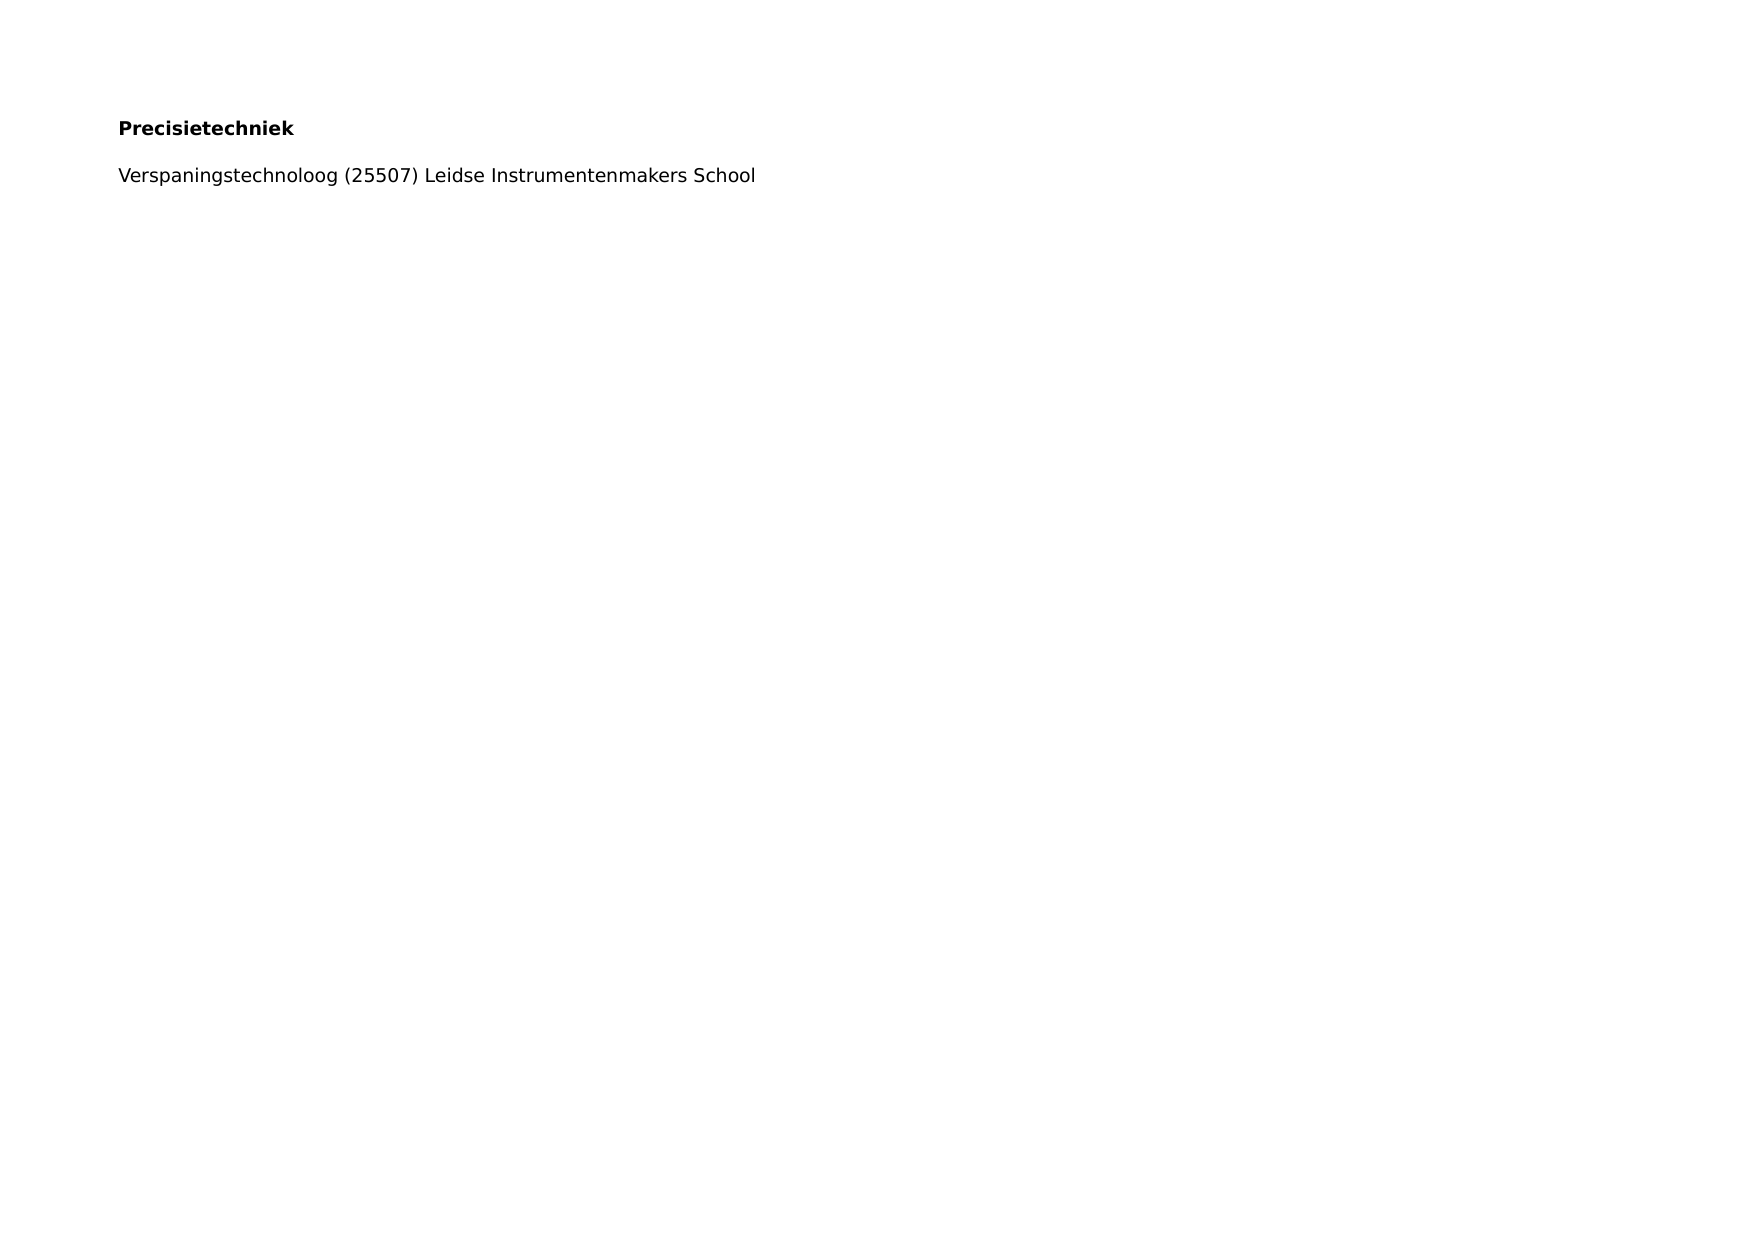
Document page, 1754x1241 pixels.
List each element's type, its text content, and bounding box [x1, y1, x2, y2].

subtitle Precisietechniek [118, 118, 1636, 140]
text Verspaningstechnoloog (25507) Leidse Instrumentenmakers School [118, 165, 1636, 187]
